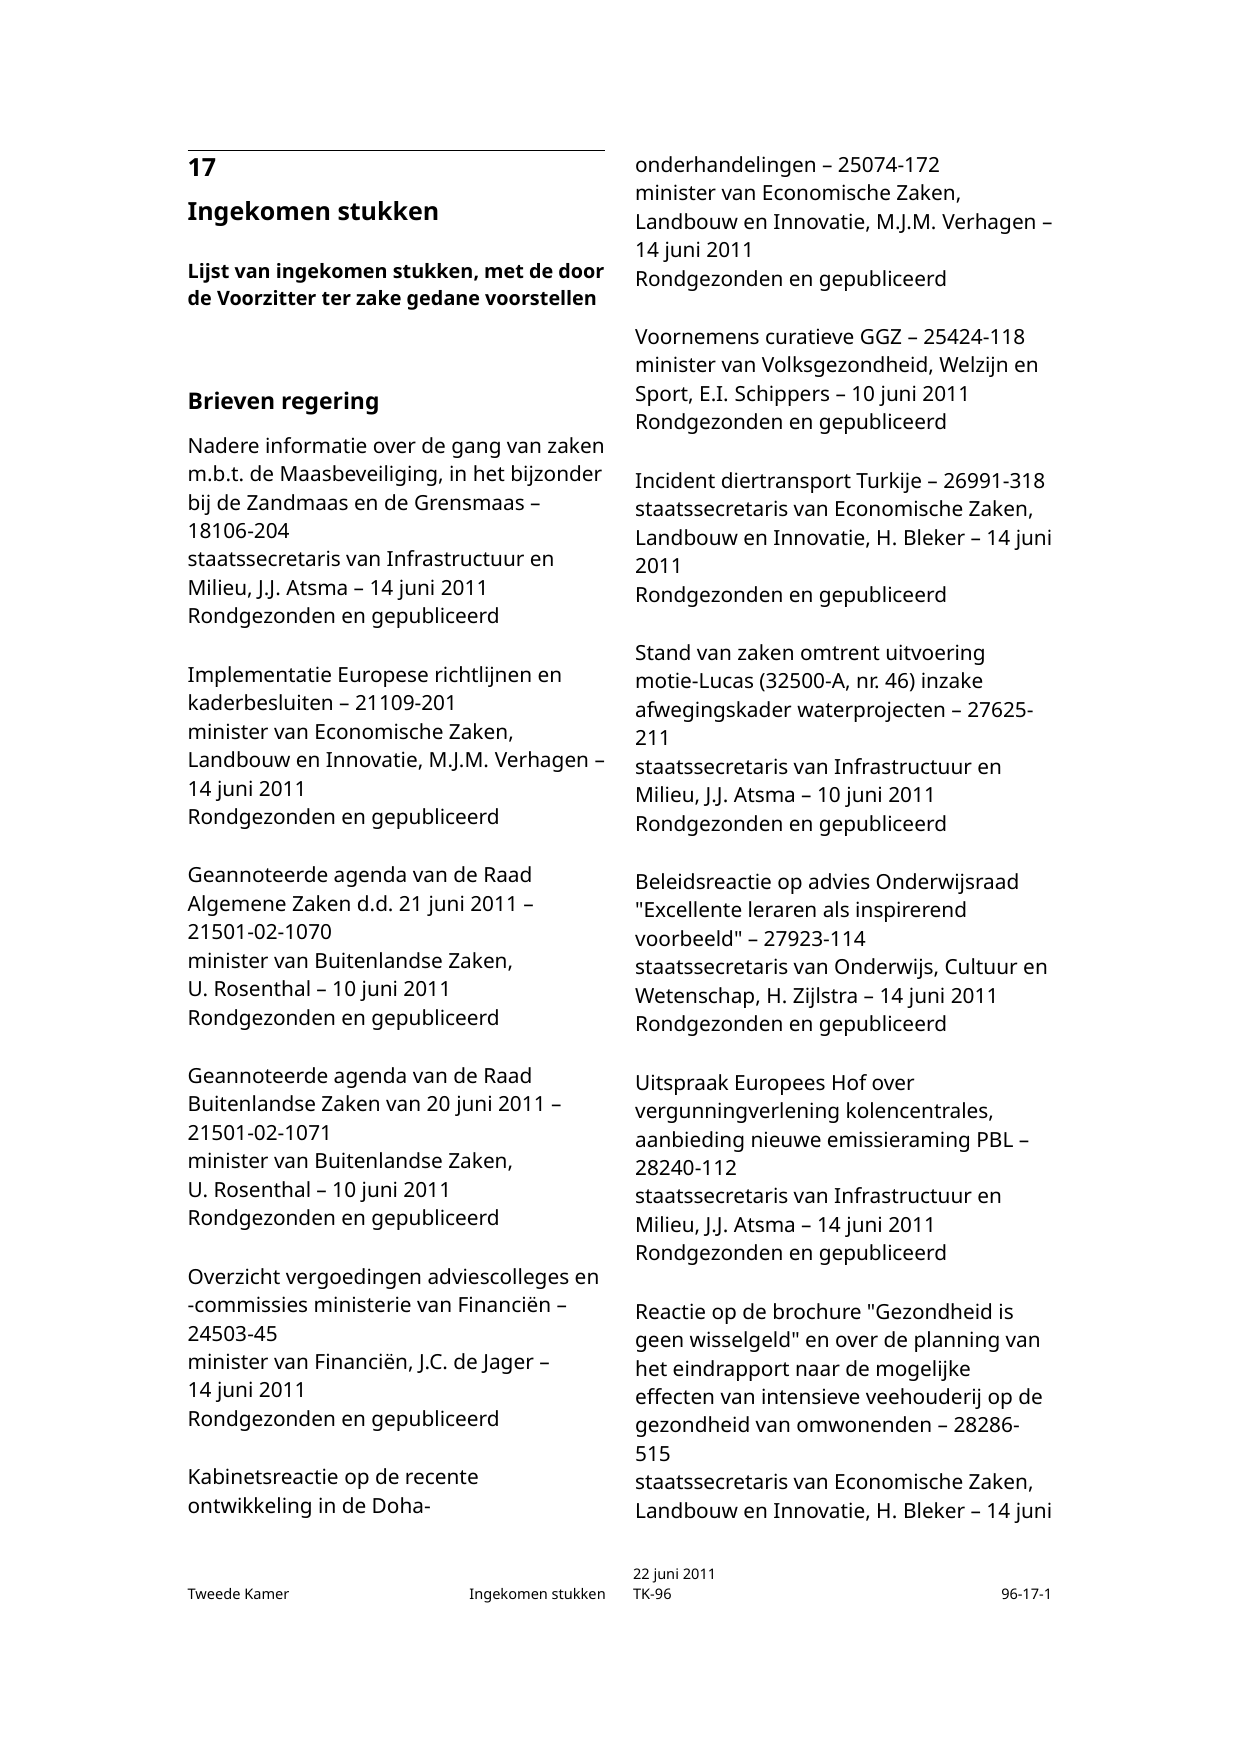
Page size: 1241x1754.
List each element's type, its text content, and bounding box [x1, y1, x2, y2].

text Implementatie Europese richtlijnen en kaderbesluiten – 21109-201 [187, 660, 605, 717]
text staatssecretaris van Economische Zaken, Landbouw en Innovatie, H. Bleker – 14 juni 2011 [635, 494, 1053, 580]
text Incident diertransport Turkije – 26991-318 [635, 466, 1053, 494]
text minister van Buitenlandse Zaken, U. Rosenthal – 10 juni 2011 [187, 946, 605, 1003]
text Rondgezonden en gepubliceerd [635, 580, 1053, 608]
text Uitspraak Europees Hof over vergunningverlening kolencentrales, aanbieding nieuwe emissieraming PBL – 28240-112 [635, 1068, 1053, 1182]
text minister van Economische Zaken, Landbouw en Innovatie, M.J.M. Verhagen – 14 juni 2011 [635, 178, 1053, 264]
text staatssecretaris van Infrastructuur en Milieu, J.J. Atsma – 14 juni 2011 [635, 1182, 1053, 1238]
text Stand van zaken omtrent uitvoering motie-Lucas (32500-A, nr. 46) inzake afwegingskader waterprojecten – 27625-211 [635, 638, 1053, 752]
text staatssecretaris van Infrastructuur en Milieu, J.J. Atsma – 14 juni 2011 [187, 544, 605, 601]
text Rondgezonden en gepubliceerd [635, 809, 1053, 837]
text Kabinetsreactie op de recente ontwikkeling in de Doha- [187, 1462, 605, 1519]
text Rondgezonden en gepubliceerd [187, 802, 605, 831]
text Rondgezonden en gepubliceerd [187, 1003, 605, 1031]
text Geannoteerde agenda van de Raad Buitenlandse Zaken van 20 juni 2011 – 21501-02-1071 [187, 1061, 605, 1146]
text Overzicht vergoedingen adviescolleges en -commissies ministerie van Financiën – 24503-45 [187, 1262, 605, 1347]
text Nadere informatie over de gang van zaken m.b.t. de Maasbeveiliging, in het bijzonder bij de Zandmaas en de Grensmaas – 18106-204 [187, 431, 605, 544]
text staatssecretaris van Onderwijs, Cultuur en Wetenschap, H. Zijlstra – 14 juni 2011 [635, 952, 1053, 1009]
subtitle Brieven regering [187, 384, 605, 416]
text minister van Economische Zaken, Landbouw en Innovatie, M.J.M. Verhagen – 14 juni 2011 [187, 717, 605, 802]
text onderhandelingen – 25074-172 [635, 150, 1053, 178]
text minister van Volksgezondheid, Welzijn en Sport, E.I. Schippers – 10 juni 2011 [635, 351, 1053, 407]
text Rondgezonden en gepubliceerd [187, 1404, 605, 1432]
text staatssecretaris van Economische Zaken, Landbouw en Innovatie, H. Bleker – 14 juni [635, 1467, 1053, 1524]
text Voornemens curatieve GGZ – 25424-118 [635, 322, 1053, 351]
text Rondgezonden en gepubliceerd [635, 1009, 1053, 1038]
text Rondgezonden en gepubliceerd [635, 1238, 1053, 1267]
text Geannoteerde agenda van de Raad Algemene Zaken d.d. 21 juni 2011 – 21501-02-1070 [187, 861, 605, 946]
text minister van Financiën, J.C. de Jager – 14 juni 2011 [187, 1347, 605, 1404]
subtitle Lijst van ingekomen stukken, met de door de Voorzitter ter zake gedane voorstellen [187, 257, 605, 311]
text Ingekomen stukken [187, 193, 605, 227]
text minister van Buitenlandse Zaken, U. Rosenthal – 10 juni 2011 [187, 1146, 605, 1203]
text Beleidsreactie op advies Onderwijsraad "Excellente leraren als inspirerend voorbeeld" – 27923-114 [635, 867, 1053, 952]
text Rondgezonden en gepubliceerd [187, 601, 605, 630]
text 17 [187, 151, 605, 184]
text Rondgezonden en gepubliceerd [187, 1203, 605, 1232]
text Rondgezonden en gepubliceerd [635, 264, 1053, 292]
text Reactie op de brochure "Gezondheid is geen wisselgeld" en over de planning van het eindrapport naar de mogelijke effecten van intensieve veehouderij op de gezondheid van omwonenden – 28286-515 [635, 1297, 1053, 1467]
text Rondgezonden en gepubliceerd [635, 407, 1053, 436]
text  [187, 334, 605, 362]
text staatssecretaris van Infrastructuur en Milieu, J.J. Atsma – 10 juni 2011 [635, 752, 1053, 809]
